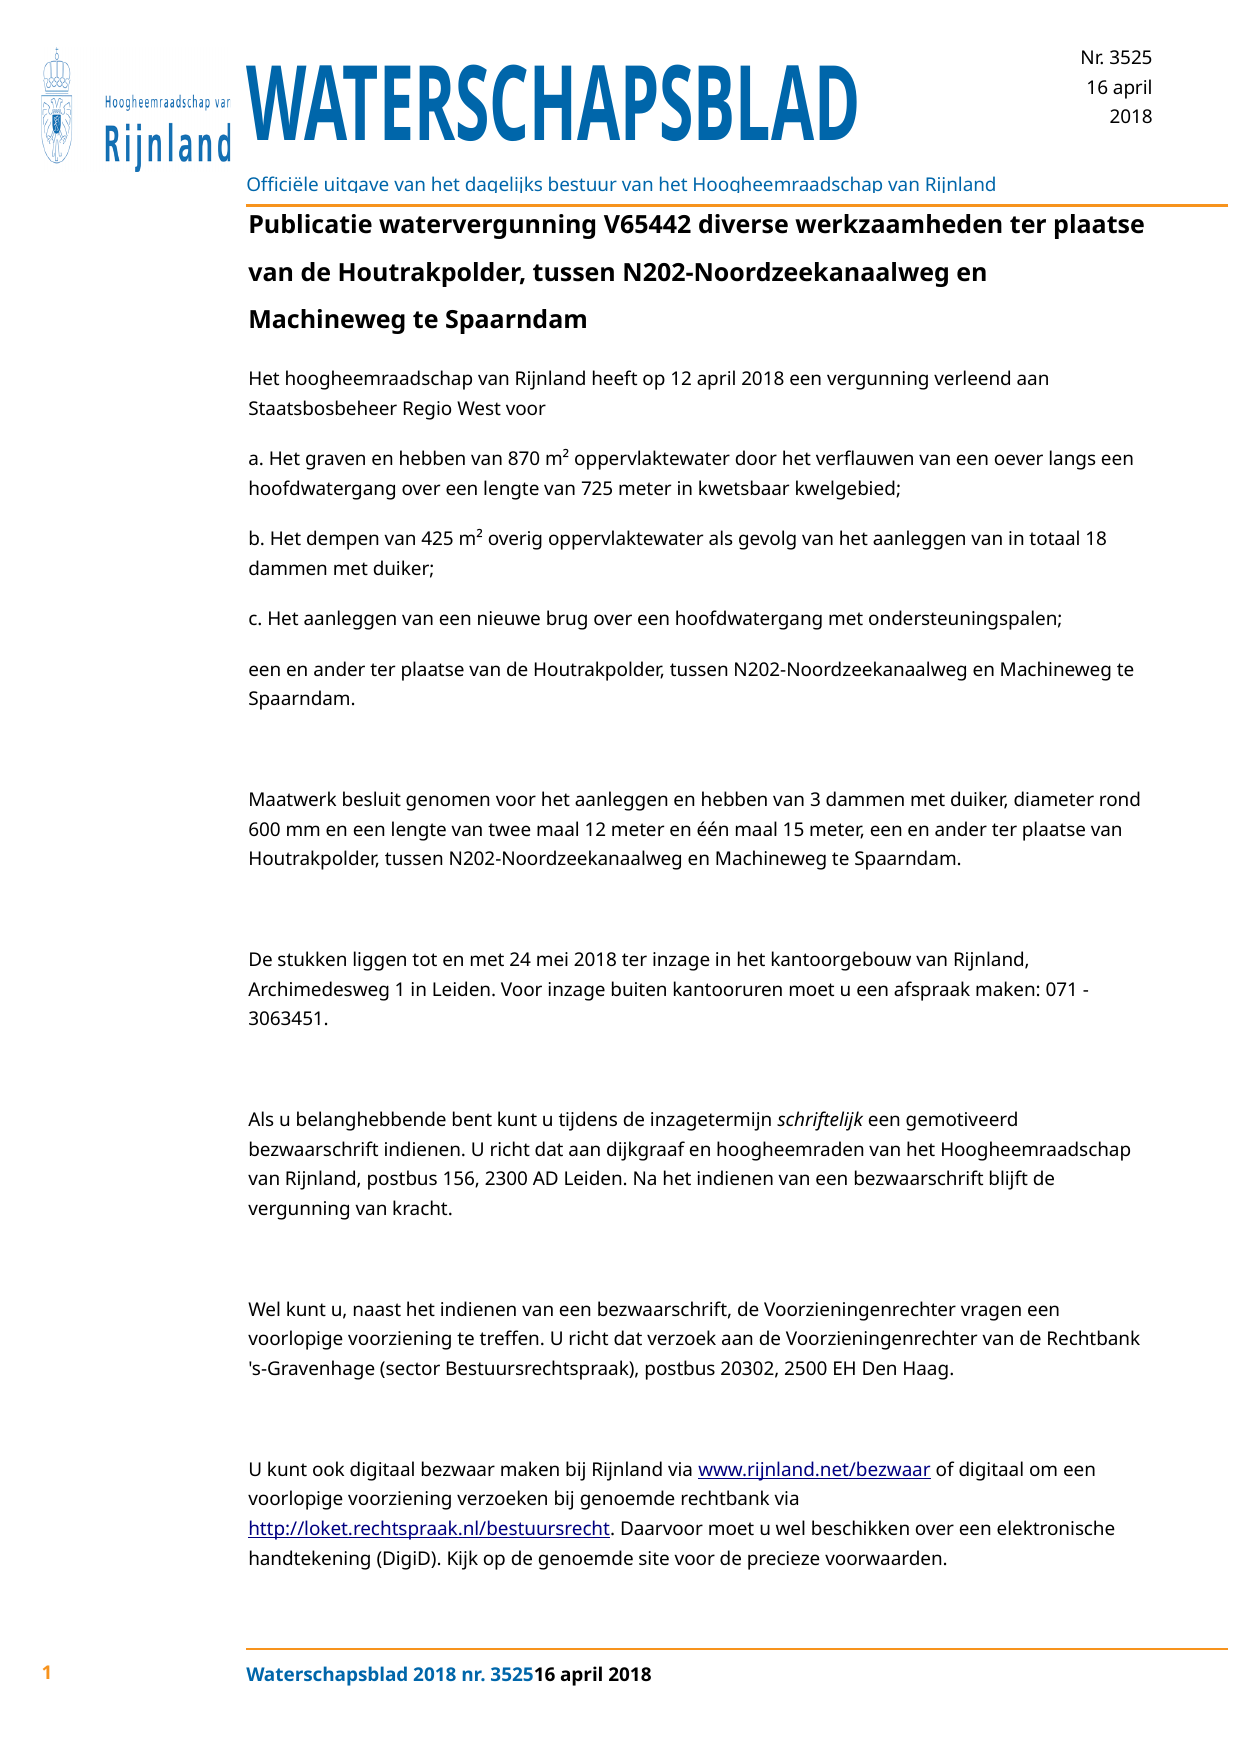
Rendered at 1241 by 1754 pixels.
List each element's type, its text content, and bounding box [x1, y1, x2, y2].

text b. Het dempen van 425 m² overig oppervlaktewater als gevolg van het aanleggen van in totaal 18 dammen met duiker; [248, 526, 1152, 581]
text c. Het aanleggen van een nieuwe brug over een hoofdwatergang met ondersteuningspalen; [248, 606, 1152, 631]
text een en ander ter plaatse van de Houtrakpolder, tussen N202-Noordzeekanaalweg en Machineweg te Spaarndam. [248, 656, 1152, 711]
text Het hoogheemraadschap van Rijnland heeft op 12 april 2018 een vergunning verleend aan Staatsbosbeheer Regio West voor [248, 366, 1152, 421]
text Wel kunt u, naast het indienen van een bezwaarschrift, de Voorzieningenrechter vragen een voorlopige voorziening te treffen. U richt dat verzoek aan de Voorzieningenrechter van de Rechtbank 's-Gravenhage (sector Bestuursrechtspraak), postbus 20302, 2500 EH Den Haag. [248, 1296, 1152, 1381]
text Publicatie watervergunning V65442 diverse werkzaamheden ter plaatse van de Houtrakpolder, tussen N202-Noordzeekanaalweg en Machineweg te Spaarndam [248, 207, 1152, 336]
picture [41, 47, 231, 172]
text Als u belanghebbende bent kunt u tijdens de inzagetermijn schriftelijk een gemotiveerd bezwaarschrift indienen. U richt dat aan dijkgraaf en hoogheemraden van het Hoogheemraadschap van Rijnland, postbus 156, 2300 AD Leiden. Na het indienen van een bezwaarschrift blijft de vergunning van kracht. [248, 1106, 1152, 1221]
text U kunt ook digitaal bezwaar maken bij Rijnland via www.rijnland.net/bezwaar of digitaal om een voorlopige voorziening verzoeken bij genoemde rechtbank via http://loket.rechtspraak.nl/bestuursrecht. Daarvoor moet u wel beschikken over een elektronische handtekening (DigiD). Kijk op de genoemde site voor de precieze voorwaarden. [248, 1456, 1152, 1570]
text De stukken liggen tot en met 24 mei 2018 ter inzage in het kantoorgebouw van Rijnland, Archimedesweg 1 in Leiden. Voor inzage buiten kantooruren moet u een afspraak maken: 071 - 3063451. [248, 946, 1152, 1031]
text Maatwerk besluit genomen voor het aanleggen en hebben van 3 dammen met duiker, diameter rond 600 mm en een lengte van twee maal 12 meter en één maal 15 meter, een en ander ter plaatse van Houtrakpolder, tussen N202-Noordzeekanaalweg en Machineweg te Spaarndam. [248, 786, 1152, 871]
text a. Het graven en hebben van 870 m² oppervlaktewater door het verflauwen van een oever langs een hoofdwatergang over een lengte van 725 meter in kwetsbaar kwelgebied; [248, 446, 1152, 501]
